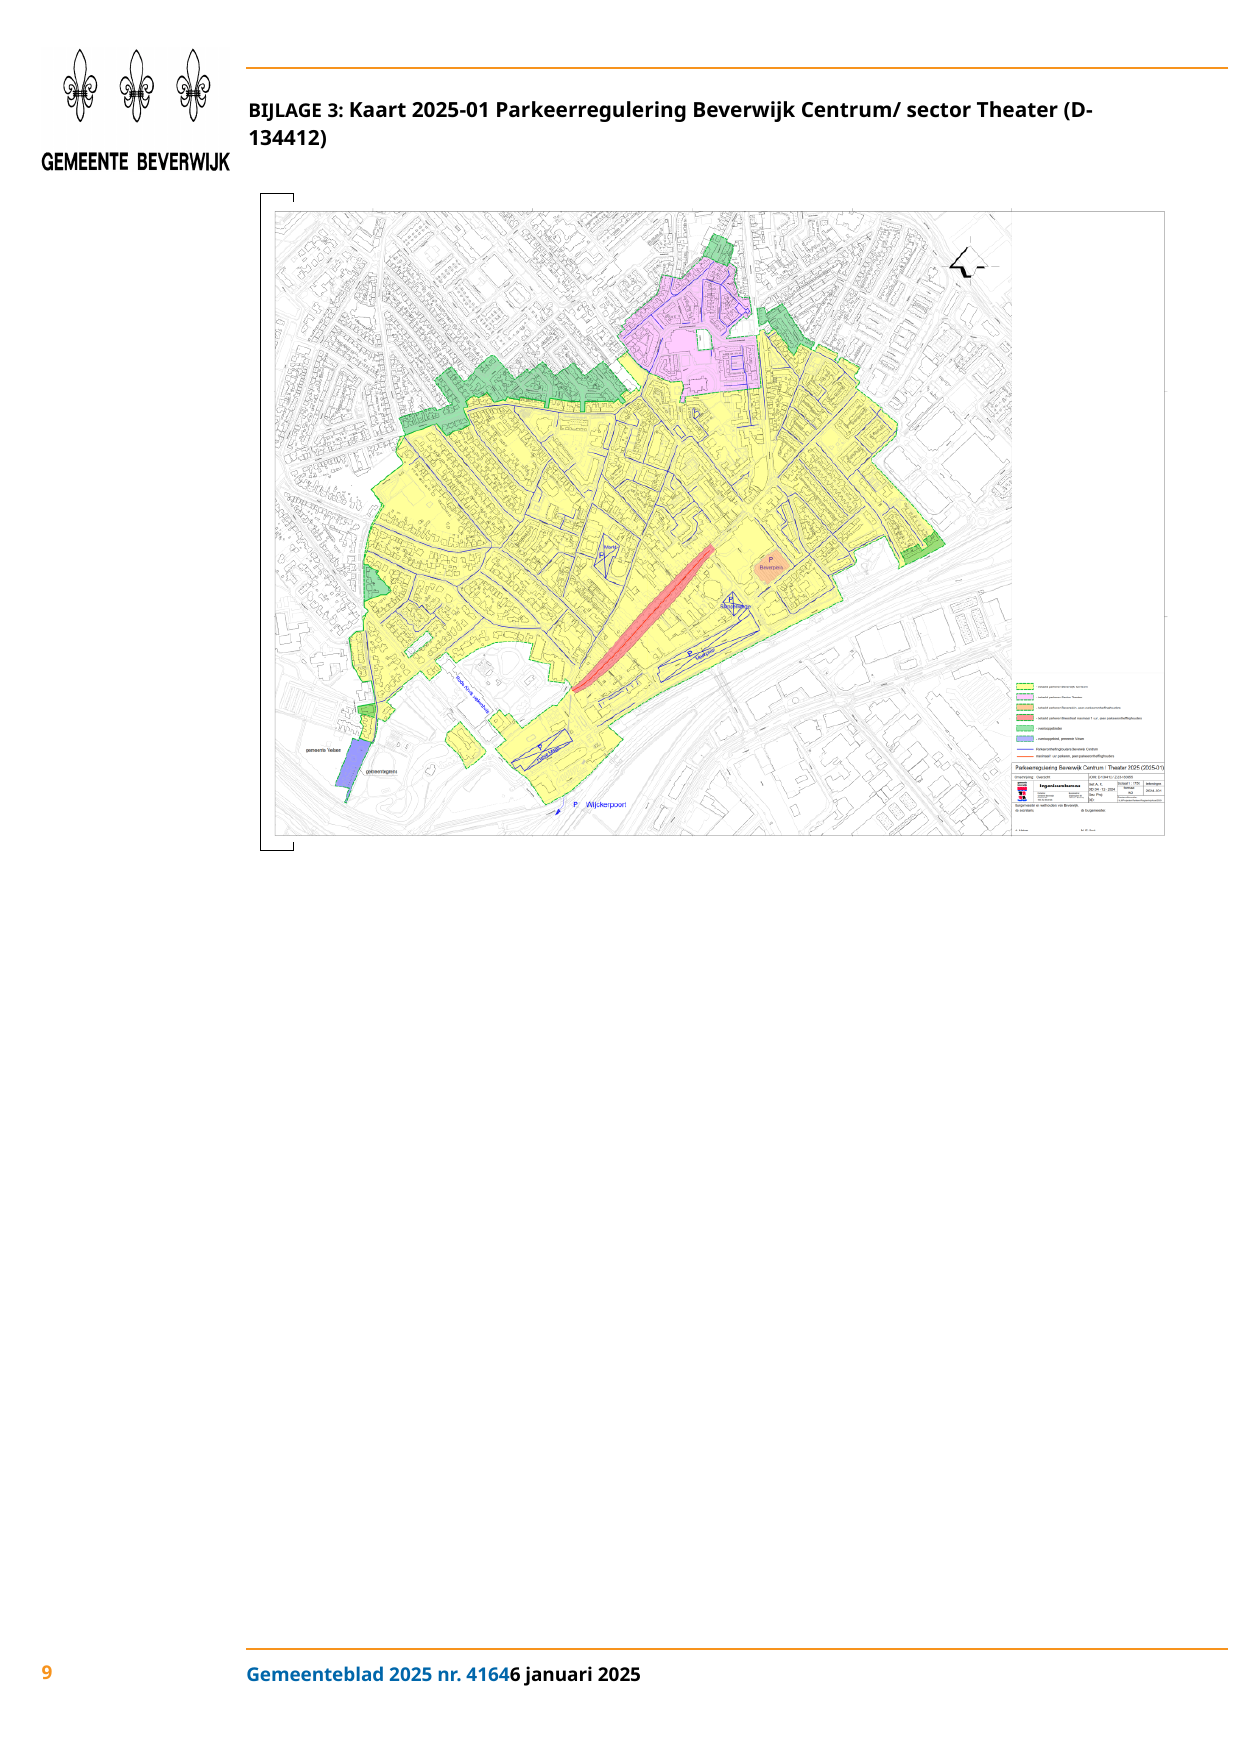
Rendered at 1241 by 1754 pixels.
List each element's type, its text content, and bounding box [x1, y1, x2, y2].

text BIJLAGE 3: Kaart 2025-01 Parkeerregulering Beverwijk Centrum/ sector Theater (D-134412) [248, 95, 1152, 152]
picture [268, 202, 1173, 842]
picture [41, 47, 231, 172]
